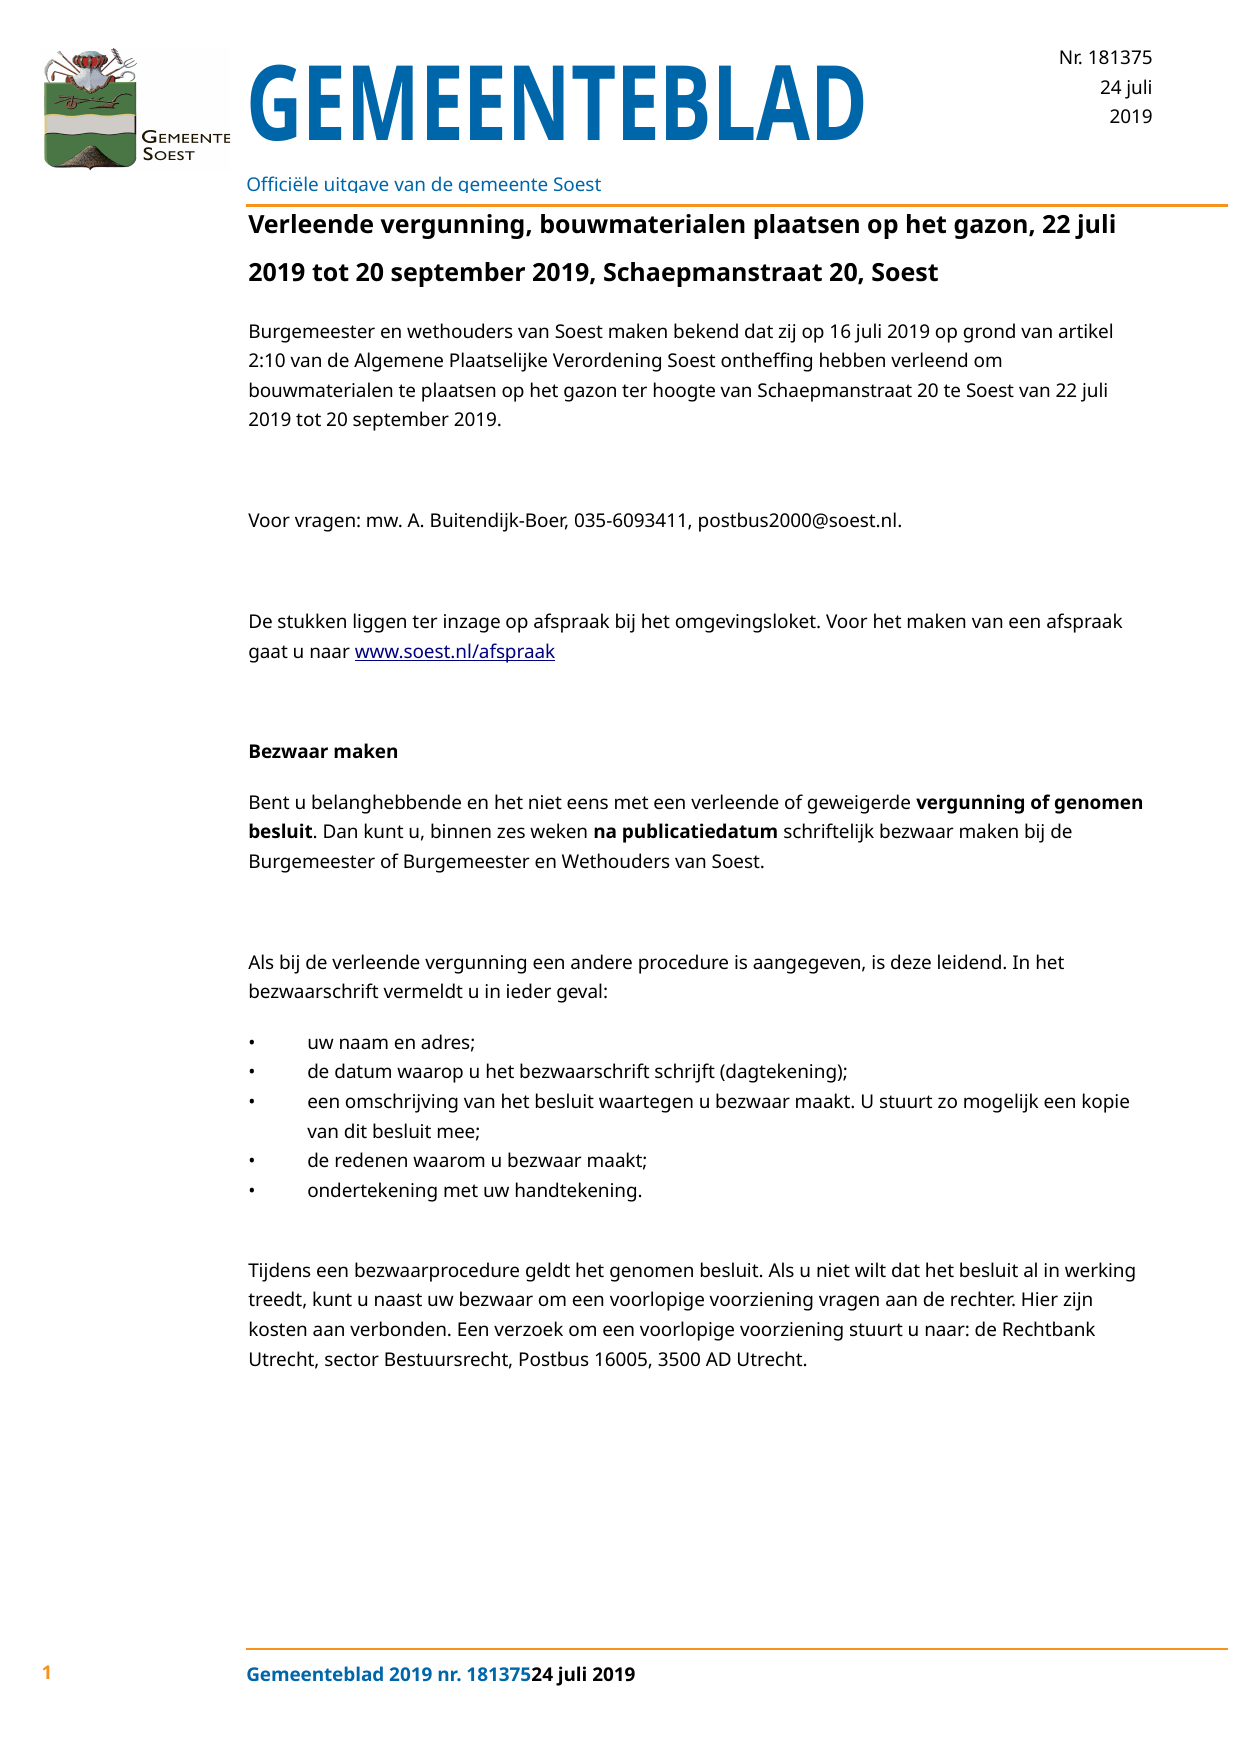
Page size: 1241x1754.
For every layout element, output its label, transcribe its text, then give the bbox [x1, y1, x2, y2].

list ondertekening met uw handtekening. [248, 1177, 1152, 1203]
text Verleende vergunning, bouwmaterialen plaatsen op het gazon, 22 juli 2019 tot 20 september 2019, Schaepmanstraat 20, Soest [248, 207, 1152, 288]
list de datum waarop u het bezwaarschrift schrijft (dagtekening); [248, 1059, 1152, 1084]
text Bezwaar maken [248, 739, 1152, 764]
list de redenen waarom u bezwaar maakt; [248, 1147, 1152, 1173]
text Tijdens een bezwaarprocedure geldt het genomen besluit. Als u niet wilt dat het besluit al in werking treedt, kunt u naast uw bezwaar om een voorlopige voorziening vragen aan de rechter. Hier zijn kosten aan verbonden. Een verzoek om een voorlopige voorziening stuurt u naar: de Rechtbank Utrecht, sector Bestuursrecht, Postbus 16005, 3500 AD Utrecht. [248, 1257, 1152, 1372]
list uw naam en adres; [248, 1029, 1152, 1055]
text Burgemeester en wethouders van Soest maken bekend dat zij op 16 juli 2019 op grond van artikel 2:10 van de Algemene Plaatselijke Verordening Soest ontheffing hebben verleend om bouwmaterialen te plaatsen op het gazon ter hoogte van Schaepmanstraat 20 te Soest van 22 juli 2019 tot 20 september 2019. [248, 318, 1152, 432]
text Als bij de verleende vergunning een andere procedure is aangegeven, is deze leidend. In het bezwaarschrift vermeldt u in ieder geval: [248, 949, 1152, 1004]
list een omschrijving van het besluit waartegen u bezwaar maakt. U stuurt zo mogelijk een kopie van dit besluit mee; [248, 1088, 1152, 1144]
picture [41, 47, 231, 172]
text Bent u belanghebbende en het niet eens met een verleende of geweigerde vergunning of genomen besluit. Dan kunt u, binnen zes weken na publicatiedatum schriftelijk bezwaar maken bij de Burgemeester of Burgemeester en Wethouders van Soest. [248, 789, 1152, 874]
text Voor vragen: mw. A. Buitendijk-Boer, 035-6093411, postbus2000@soest.nl. [248, 507, 1152, 533]
text De stukken liggen ter inzage op afspraak bij het omgevingsloket. Voor het maken van een afspraak gaat u naar www.soest.nl/afspraak [248, 608, 1152, 664]
